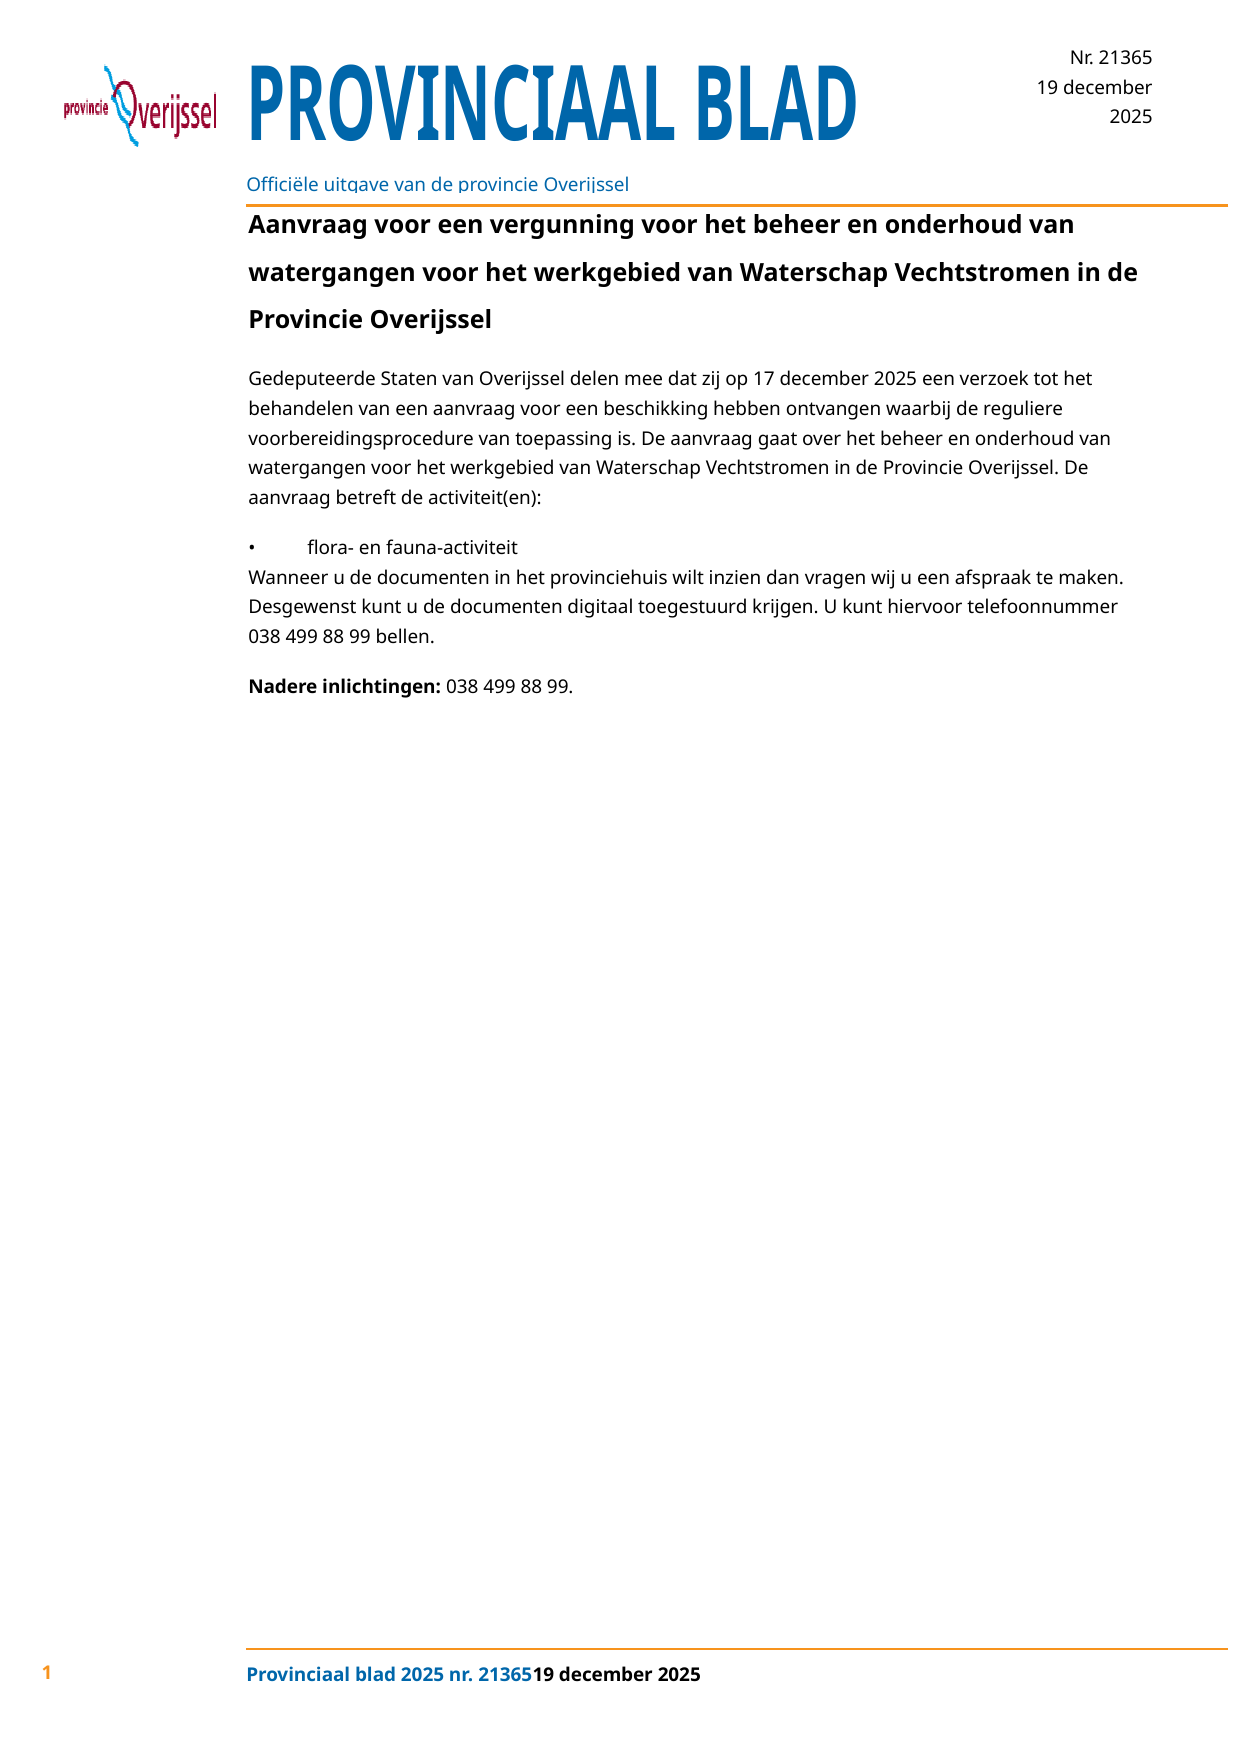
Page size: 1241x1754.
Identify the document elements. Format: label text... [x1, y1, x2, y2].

text Wanneer u de documenten in het provinciehuis wilt inzien dan vragen wij u een afspraak te maken. Desgewenst kunt u de documenten digitaal toegestuurd krijgen. U kunt hiervoor telefoonnummer 038 499 88 99 bellen. [248, 564, 1152, 649]
list flora- en fauna-activiteit [248, 534, 1152, 560]
text Nadere inlichtingen: 038 499 88 99. [248, 673, 1152, 699]
text Gedeputeerde Staten van Overijssel delen mee dat zij op 17 december 2025 een verzoek tot het behandelen van een aanvraag voor een beschikking hebben ontvangen waarbij de reguliere voorbereidingsprocedure van toepassing is. De aanvraag gaat over het beheer en onderhoud van watergangen voor het werkgebied van Waterschap Vechtstromen in de Provincie Overijssel. De aanvraag betreft de activiteit(en): [248, 366, 1152, 509]
picture [41, 47, 231, 172]
text Aanvraag voor een vergunning voor het beheer en onderhoud van watergangen voor het werkgebied van Waterschap Vechtstromen in de Provincie Overijssel [248, 207, 1152, 336]
